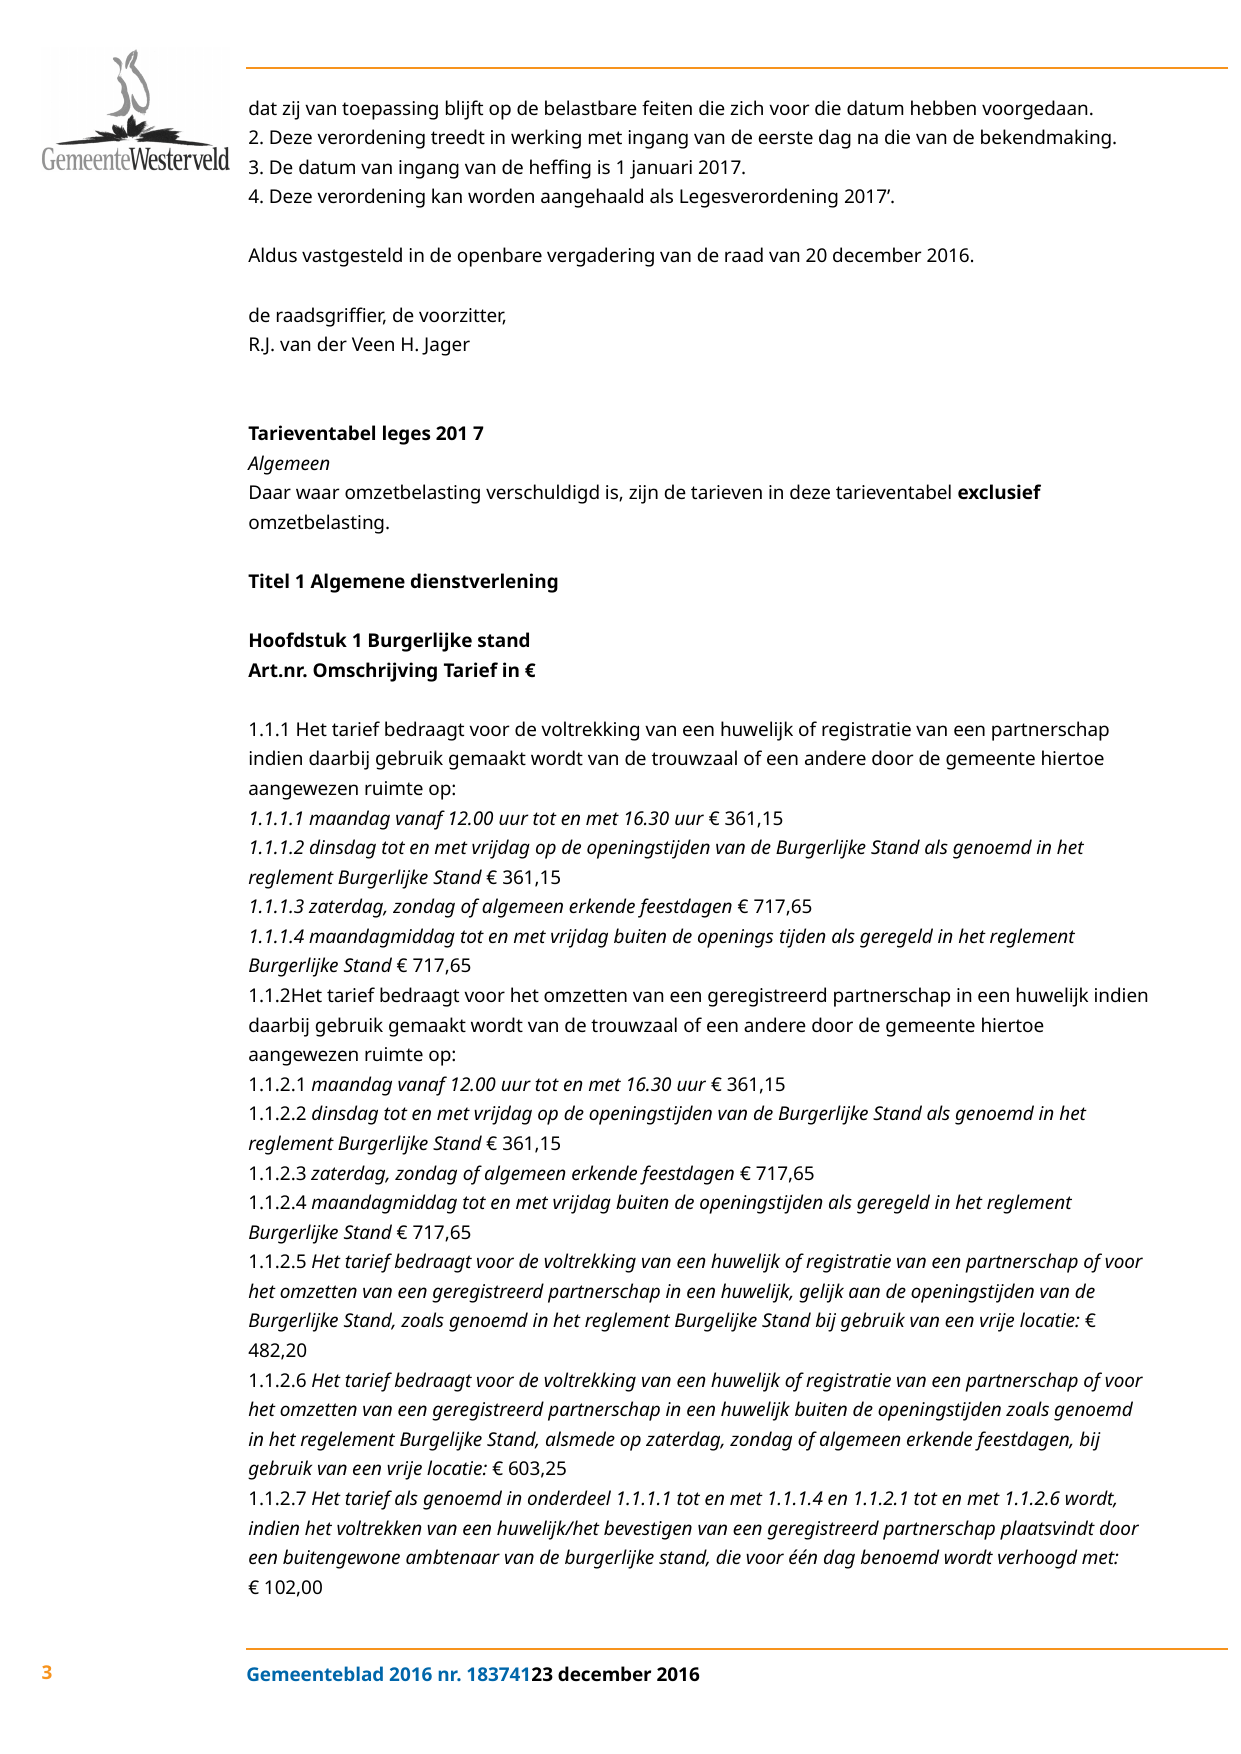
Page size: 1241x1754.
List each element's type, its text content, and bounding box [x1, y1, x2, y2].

text Art.nr. Omschrijving Tarief in € [248, 657, 1152, 683]
text Aldus vastgesteld in de openbare vergadering van de raad van 20 december 2016. [248, 243, 1152, 268]
text dat zij van toepassing blijft op de belastbare feiten die zich voor die datum hebben voorgedaan. [248, 95, 1152, 121]
picture [41, 47, 231, 172]
text 2. Deze verordening treedt in werking met ingang van de eerste dag na die van de bekendmaking. [248, 124, 1152, 150]
text 1.1.2.3 zaterdag, zondag of algemeen erkende feestdagen € 717,65 [248, 1160, 1152, 1186]
text 4. Deze verordening kan worden aangehaald als Legesverordening 2017’. [248, 183, 1152, 209]
text 3. De datum van ingang van de heffing is 1 januari 2017. [248, 154, 1152, 180]
text de raadsgriffier, de voorzitter, [248, 302, 1152, 328]
text 1.1.2.6 Het tarief bedraagt voor de voltrekking van een huwelijk of registratie van een partnerschap of voor het omzetten van een geregistreerd partnerschap in een huwelijk buiten de openingstijden zoals genoemd in het regelement Burgelijke Stand, alsmede op zaterdag, zondag of algemeen erkende feestdagen, bij gebruik van een vrije locatie: € 603,25 [248, 1367, 1152, 1481]
text R.J. van der Veen H. Jager [248, 331, 1152, 357]
text 1.1.1 Het tarief bedraagt voor de voltrekking van een huwelijk of registratie van een partnerschap indien daarbij gebruik gemaakt wordt van de trouwzaal of een andere door de gemeente hiertoe aangewezen ruimte op: [248, 716, 1152, 801]
text 1.1.2.7 Het tarief als genoemd in onderdeel 1.1.1.1 tot en met 1.1.1.4 en 1.1.2.1 tot en met 1.1.2.6 wordt, indien het voltrekken van een huwelijk/het bevestigen van een geregistreerd partnerschap plaatsvindt door een buitengewone ambtenaar van de burgerlijke stand, die voor één dag benoemd wordt verhoogd met: € 102,00 [248, 1485, 1152, 1600]
text 1.1.2.4 maandagmiddag tot en met vrijdag buiten de openingstijden als geregeld in het reglement Burgerlijke Stand € 717,65 [248, 1189, 1152, 1245]
text 1.1.2.5 Het tarief bedraagt voor de voltrekking van een huwelijk of registratie van een partnerschap of voor het omzetten van een geregistreerd partnerschap in een huwelijk, gelijk aan de openingstijden van de Burgerlijke Stand, zoals genoemd in het reglement Burgelijke Stand bij gebruik van een vrije locatie: € 482,20 [248, 1248, 1152, 1363]
text 1.1.1.3 zaterdag, zondag of algemeen erkende feestdagen € 717,65 [248, 893, 1152, 919]
text 1.1.2Het tarief bedraagt voor het omzetten van een geregistreerd partnerschap in een huwelijk indien daarbij gebruik gemaakt wordt van de trouwzaal of een andere door de gemeente hiertoe aangewezen ruimte op: [248, 982, 1152, 1067]
text 1.1.2.2 dinsdag tot en met vrijdag op de openingstijden van de Burgerlijke Stand als genoemd in het reglement Burgerlijke Stand € 361,15 [248, 1101, 1152, 1156]
text Daar waar omzetbelasting verschuldigd is, zijn de tarieven in deze tarieventabel exclusief omzetbelasting. [248, 479, 1152, 535]
text 1.1.2.1 maandag vanaf 12.00 uur tot en met 16.30 uur € 361,15 [248, 1071, 1152, 1097]
text 1.1.1.2 dinsdag tot en met vrijdag op de openingstijden van de Burgerlijke Stand als genoemd in het reglement Burgerlijke Stand € 361,15 [248, 834, 1152, 890]
text Tarieventabel leges 201 7 [248, 420, 1152, 446]
text 1.1.1.1 maandag vanaf 12.00 uur tot en met 16.30 uur € 361,15 [248, 805, 1152, 831]
text Hoofdstuk 1 Burgerlijke stand [248, 627, 1152, 653]
text Titel 1 Algemene dienstverlening [248, 568, 1152, 594]
text 1.1.1.4 maandagmiddag tot en met vrijdag buiten de openings tijden als geregeld in het reglement Burgerlijke Stand € 717,65 [248, 923, 1152, 978]
text Algemeen [248, 450, 1152, 476]
